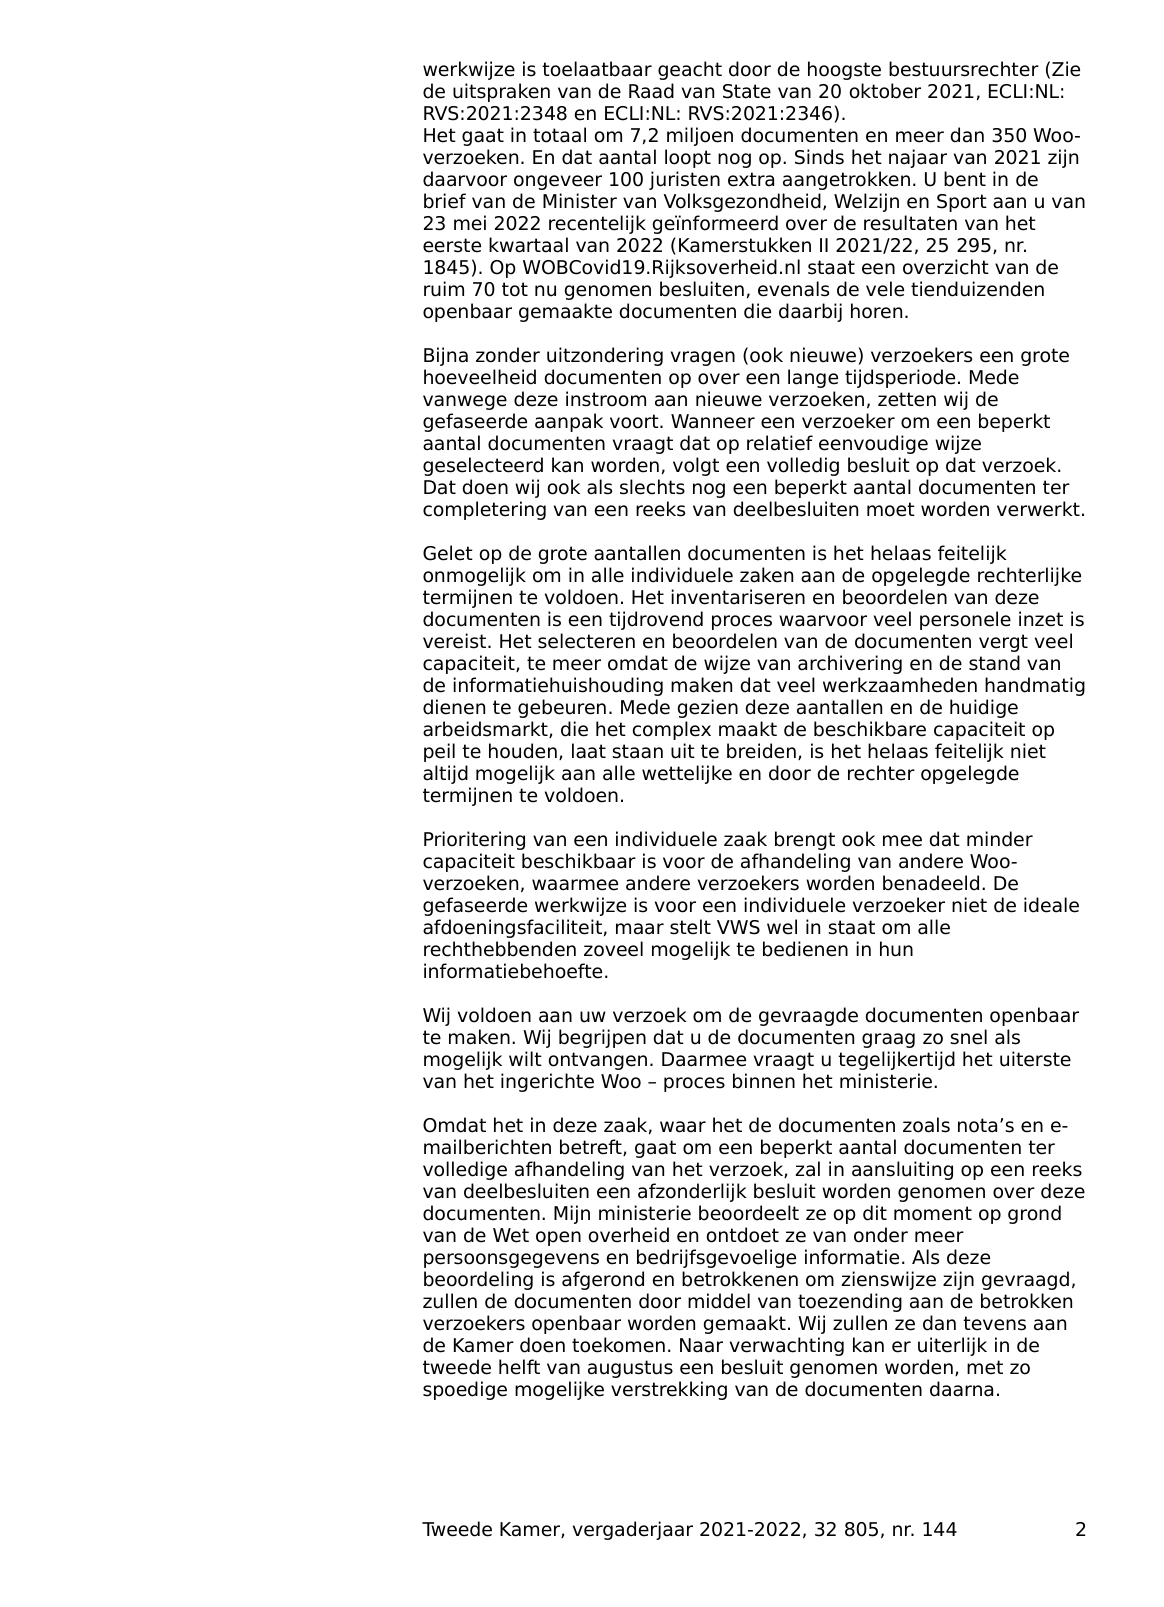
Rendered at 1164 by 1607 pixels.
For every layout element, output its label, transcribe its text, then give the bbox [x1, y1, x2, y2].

text Wij voldoen aan uw verzoek om de gevraagde documenten openbaar te maken. Wij begrijpen dat u de documenten graag zo snel als mogelijk wilt ontvangen. Daarmee vraagt u tegelijkertijd het uiterste van het ingerichte Woo – proces binnen het ministerie. [422, 1005, 1087, 1093]
text Het gaat in totaal om 7,2 miljoen documenten en meer dan 350 Woo-verzoeken. En dat aantal loopt nog op. Sinds het najaar van 2021 zijn daarvoor ongeveer 100 juristen extra aangetrokken. U bent in de brief van de Minister van Volksgezondheid, Welzijn en Sport aan u van 23 mei 2022 recentelijk geïnformeerd over de resultaten van het eerste kwartaal van 2022 (Kamerstukken II 2021/22, 25 295, nr. 1845). Op WOBCovid19.Rijksoverheid.nl staat een overzicht van de ruim 70 tot nu genomen besluiten, evenals de vele tienduizenden openbaar gemaakte documenten die daarbij horen. [422, 125, 1087, 323]
text Gelet op de grote aantallen documenten is het helaas feitelijk onmogelijk om in alle individuele zaken aan de opgelegde rechterlijke termijnen te voldoen. Het inventariseren en beoordelen van deze documenten is een tijdrovend proces waarvoor veel personele inzet is vereist. Het selecteren en beoordelen van de documenten vergt veel capaciteit, te meer omdat de wijze van archivering en de stand van de informatiehuishouding maken dat veel werkzaamheden handmatig dienen te gebeuren. Mede gezien deze aantallen en de huidige arbeidsmarkt, die het complex maakt de beschikbare capaciteit op peil te houden, laat staan uit te breiden, is het helaas feitelijk niet altijd mogelijk aan alle wettelijke en door de rechter opgelegde termijnen te voldoen. [422, 543, 1087, 807]
text Omdat het in deze zaak, waar het de documenten zoals nota’s en e-mailberichten betreft, gaat om een beperkt aantal documenten ter volledige afhandeling van het verzoek, zal in aansluiting op een reeks van deelbesluiten een afzonderlijk besluit worden genomen over deze documenten. Mijn ministerie beoordeelt ze op dit moment op grond van de Wet open overheid en ontdoet ze van onder meer persoonsgegevens en bedrijfsgevoelige informatie. Als deze beoordeling is afgerond en betrokkenen om zienswijze zijn gevraagd, zullen de documenten door middel van toezending aan de betrokken verzoekers openbaar worden gemaakt. Wij zullen ze dan tevens aan de Kamer doen toekomen. Naar verwachting kan er uiterlijk in de tweede helft van augustus een besluit genomen worden, met zo spoedige mogelijke verstrekking van de documenten daarna. [422, 1115, 1087, 1401]
text werkwijze is toelaatbaar geacht door de hoogste bestuursrechter (Zie de uitspraken van de Raad van State van 20 oktober 2021, ECLI:NL: RVS:2021:2348 en ECLI:NL: RVS:2021:2346). [422, 59, 1087, 125]
text Prioritering van een individuele zaak brengt ook mee dat minder capaciteit beschikbaar is voor de afhandeling van andere Woo-verzoeken, waarmee andere verzoekers worden benadeeld. De gefaseerde werkwijze is voor een individuele verzoeker niet de ideale afdoeningsfaciliteit, maar stelt VWS wel in staat om alle rechthebbenden zoveel mogelijk te bedienen in hun informatiebehoefte. [422, 829, 1087, 983]
text Bijna zonder uitzondering vragen (ook nieuwe) verzoekers een grote hoeveelheid documenten op over een lange tijdsperiode. Mede vanwege deze instroom aan nieuwe verzoeken, zetten wij de gefaseerde aanpak voort. Wanneer een verzoeker om een beperkt aantal documenten vraagt dat op relatief eenvoudige wijze geselecteerd kan worden, volgt een volledig besluit op dat verzoek. Dat doen wij ook als slechts nog een beperkt aantal documenten ter completering van een reeks van deelbesluiten moet worden verwerkt. [422, 345, 1087, 521]
